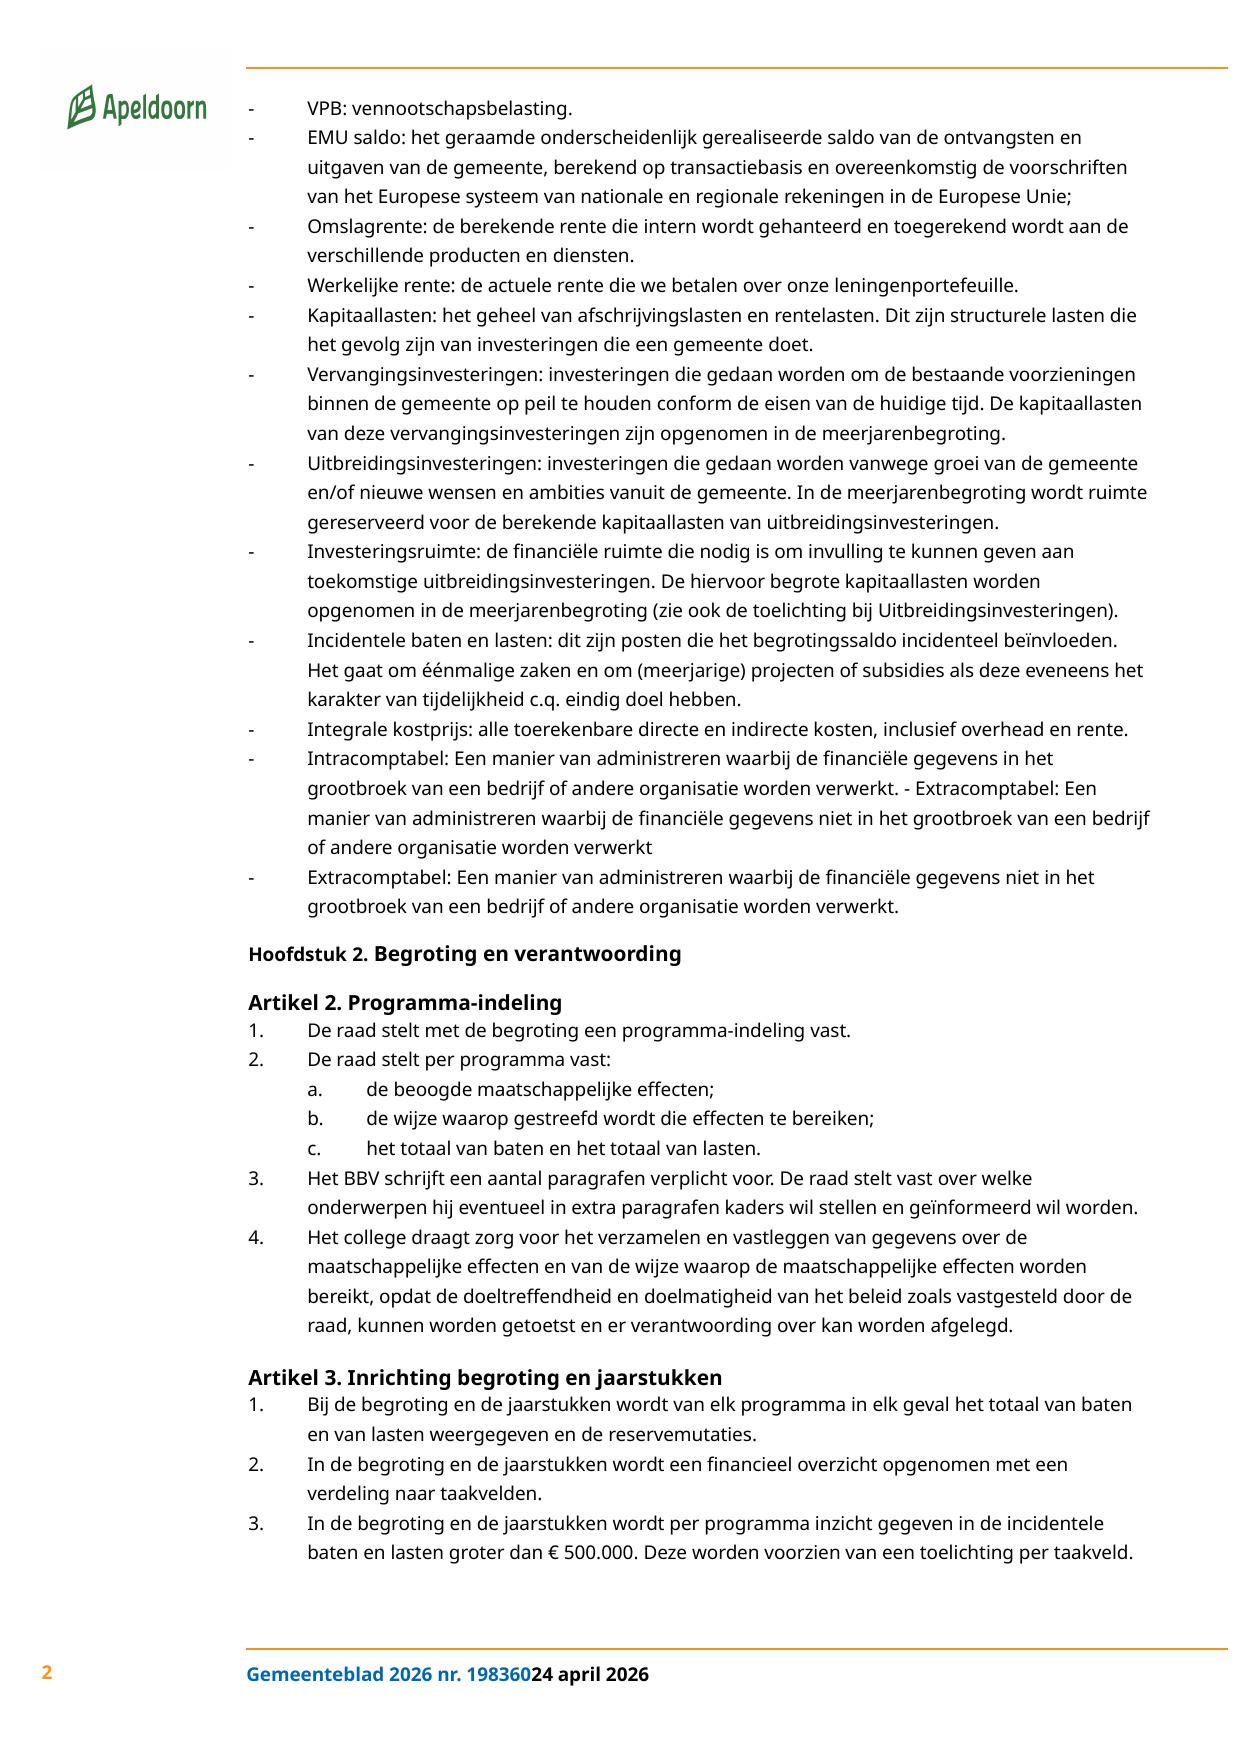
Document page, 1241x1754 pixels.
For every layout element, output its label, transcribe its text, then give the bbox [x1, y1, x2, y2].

list het totaal van baten en het totaal van lasten. [307, 1135, 1152, 1161]
text Hoofdstuk 2. Begroting en verantwoording [248, 939, 1152, 968]
list de beoogde maatschappelijke effecten; [307, 1076, 1152, 1102]
list Extracomptabel: Een manier van administreren waarbij de financiële gegevens niet in het grootbroek van een bedrijf of andere organisatie worden verwerkt. [248, 864, 1152, 919]
list EMU saldo: het geraamde onderscheidenlijk gerealiseerde saldo van de ontvangsten en uitgaven van de gemeente, berekend op transactiebasis en overeenkomstig de voorschriften van het Europese systeem van nationale en regionale rekeningen in de Europese Unie; [248, 124, 1152, 209]
list Uitbreidingsinvesteringen: investeringen die gedaan worden vanwege groei van de gemeente en/of nieuwe wensen en ambities vanuit de gemeente. In de meerjarenbegroting wordt ruimte gereserveerd voor de berekende kapitaallasten van uitbreidingsinvesteringen. [248, 450, 1152, 535]
list Het college draagt zorg voor het verzamelen en vastleggen van gegevens over de maatschappelijke effecten en van de wijze waarop de maatschappelijke effecten worden bereikt, opdat de doeltreffendheid en doelmatigheid van het beleid zoals vastgesteld door de raad, kunnen worden getoetst en er verantwoording over kan worden afgelegd. [248, 1224, 1152, 1338]
list Kapitaallasten: het geheel van afschrijvingslasten en rentelasten. Dit zijn structurele lasten die het gevolg zijn van investeringen die een gemeente doet. [248, 302, 1152, 357]
list Incidentele baten en lasten: dit zijn posten die het begrotingssaldo incidenteel beïnvloeden. Het gaat om éénmalige zaken en om (meerjarige) projecten of subsidies als deze eveneens het karakter van tijdelijkheid c.q. eindig doel hebben. [248, 627, 1152, 712]
text Artikel 3. Inrichting begroting en jaarstukken [248, 1363, 1152, 1392]
list VPB: vennootschapsbelasting. [248, 95, 1152, 121]
list Omslagrente: de berekende rente die intern wordt gehanteerd en toegerekend wordt aan de verschillende producten en diensten. [248, 213, 1152, 268]
picture [41, 47, 231, 172]
list In de begroting en de jaarstukken wordt per programma inzicht gegeven in de incidentele baten en lasten groter dan € 500.000. Deze worden voorzien van een toelichting per taakveld. [248, 1510, 1152, 1565]
text Artikel 2. Programma-indeling [248, 988, 1152, 1017]
list de wijze waarop gestreefd wordt die effecten te bereiken; [307, 1106, 1152, 1131]
list Investeringsruimte: de financiële ruimte die nodig is om invulling te kunnen geven aan toekomstige uitbreidingsinvesteringen. De hiervoor begrote kapitaallasten worden opgenomen in de meerjarenbegroting (zie ook de toelichting bij Uitbreidingsinvesteringen). [248, 538, 1152, 623]
list Vervangingsinvesteringen: investeringen die gedaan worden om de bestaande voorzieningen binnen de gemeente op peil te houden conform de eisen van de huidige tijd. De kapitaallasten van deze vervangingsinvesteringen zijn opgenomen in de meerjarenbegroting. [248, 361, 1152, 446]
list Het BBV schrijft een aantal paragrafen verplicht voor. De raad stelt vast over welke onderwerpen hij eventueel in extra paragrafen kaders wil stellen en geïnformeerd wil worden. [248, 1165, 1152, 1220]
list De raad stelt met de begroting een programma-indeling vast. [248, 1017, 1152, 1043]
list Intracomptabel: Een manier van administreren waarbij de financiële gegevens in het grootbroek van een bedrijf of andere organisatie worden verwerkt. - Extracomptabel: Een manier van administreren waarbij de financiële gegevens niet in het grootbroek van een bedrijf of andere organisatie worden verwerkt [248, 746, 1152, 860]
list De raad stelt per programma vast: [248, 1046, 1152, 1072]
list In de begroting en de jaarstukken wordt een financieel overzicht opgenomen met een verdeling naar taakvelden. [248, 1451, 1152, 1506]
list Integrale kostprijs: alle toerekenbare directe en indirecte kosten, inclusief overhead en rente. [248, 716, 1152, 742]
list Bij de begroting en de jaarstukken wordt van elk programma in elk geval het totaal van baten en van lasten weergegeven en de reservemutaties. [248, 1392, 1152, 1447]
list Werkelijke rente: de actuele rente die we betalen over onze leningenportefeuille. [248, 272, 1152, 298]
